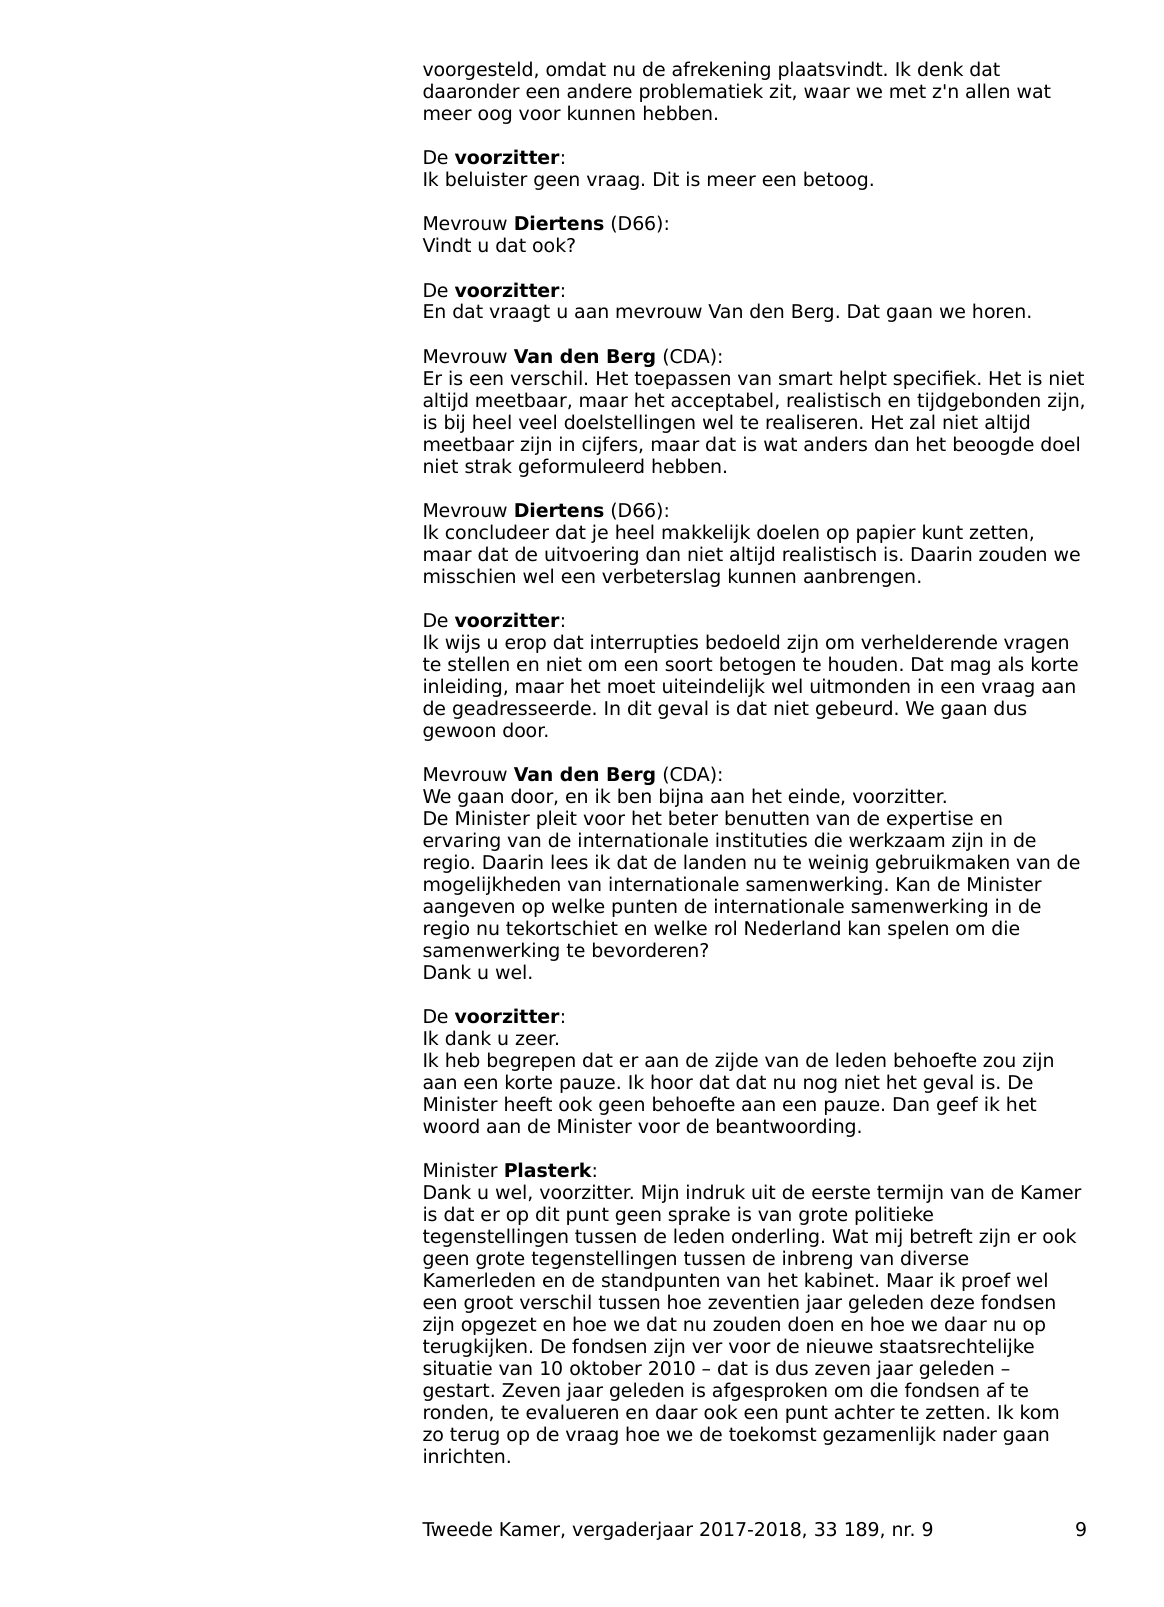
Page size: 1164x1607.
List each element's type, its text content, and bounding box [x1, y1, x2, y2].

text En dat vraagt u aan mevrouw Van den Berg. Dat gaan we horen. [422, 301, 1087, 323]
text Mevrouw Van den Berg (CDA): [422, 764, 1087, 786]
text Vindt u dat ook? [422, 235, 1087, 257]
text De voorzitter: [422, 147, 1087, 169]
text Er is een verschil. Het toepassen van smart helpt specifiek. Het is niet altijd meetbaar, maar het acceptabel, realistisch en tijdgebonden zijn, is bij heel veel doelstellingen wel te realiseren. Het zal niet altijd meetbaar zijn in cijfers, maar dat is wat anders dan het beoogde doel niet strak geformuleerd hebben. [422, 368, 1087, 477]
text De voorzitter: [422, 1006, 1087, 1028]
text Dank u wel. [422, 962, 1087, 984]
text De Minister pleit voor het beter benutten van de expertise en ervaring van de internationale instituties die werkzaam zijn in de regio. Daarin lees ik dat de landen nu te weinig gebruikmaken van de mogelijkheden van internationale samenwerking. Kan de Minister aangeven op welke punten de internationale samenwerking in de regio nu tekortschiet en welke rol Nederland kan spelen om die samenwerking te bevorderen? [422, 808, 1087, 962]
text We gaan door, en ik ben bijna aan het einde, voorzitter. [422, 786, 1087, 808]
text Ik heb begrepen dat er aan de zijde van de leden behoefte zou zijn aan een korte pauze. Ik hoor dat dat nu nog niet het geval is. De Minister heeft ook geen behoefte aan een pauze. Dan geef ik het woord aan de Minister voor de beantwoording. [422, 1050, 1087, 1138]
text Ik wijs u erop dat interrupties bedoeld zijn om verhelderende vragen te stellen en niet om een soort betogen te houden. Dat mag als korte inleiding, maar het moet uiteindelijk wel uitmonden in een vraag aan de geadresseerde. In dit geval is dat niet gebeurd. We gaan dus gewoon door. [422, 632, 1087, 742]
text voorgesteld, omdat nu de afrekening plaatsvindt. Ik denk dat daaronder een andere problematiek zit, waar we met z'n allen wat meer oog voor kunnen hebben. [422, 59, 1087, 125]
text Ik concludeer dat je heel makkelijk doelen op papier kunt zetten, maar dat de uitvoering dan niet altijd realistisch is. Daarin zouden we misschien wel een verbeterslag kunnen aanbrengen. [422, 522, 1087, 588]
text Dank u wel, voorzitter. Mijn indruk uit de eerste termijn van de Kamer is dat er op dit punt geen sprake is van grote politieke tegenstellingen tussen de leden onderling. Wat mij betreft zijn er ook geen grote tegenstellingen tussen de inbreng van diverse Kamerleden en de standpunten van het kabinet. Maar ik proef wel een groot verschil tussen hoe zeventien jaar geleden deze fondsen zijn opgezet en hoe we dat nu zouden doen en hoe we daar nu op terugkijken. De fondsen zijn ver voor de nieuwe staatsrechtelijke situatie van 10 oktober 2010 – dat is dus zeven jaar geleden – gestart. Zeven jaar geleden is afgesproken om die fondsen af te ronden, te evalueren en daar ook een punt achter te zetten. Ik kom zo terug op de vraag hoe we de toekomst gezamenlijk nader gaan inrichten. [422, 1182, 1087, 1468]
text Mevrouw Van den Berg (CDA): [422, 346, 1087, 368]
text De voorzitter: [422, 610, 1087, 632]
text Mevrouw Diertens (D66): [422, 500, 1087, 522]
text Ik beluister geen vraag. Dit is meer een betoog. [422, 169, 1087, 191]
text Minister Plasterk: [422, 1160, 1087, 1182]
text Ik dank u zeer. [422, 1028, 1087, 1050]
text De voorzitter: [422, 279, 1087, 301]
text Mevrouw Diertens (D66): [422, 213, 1087, 235]
